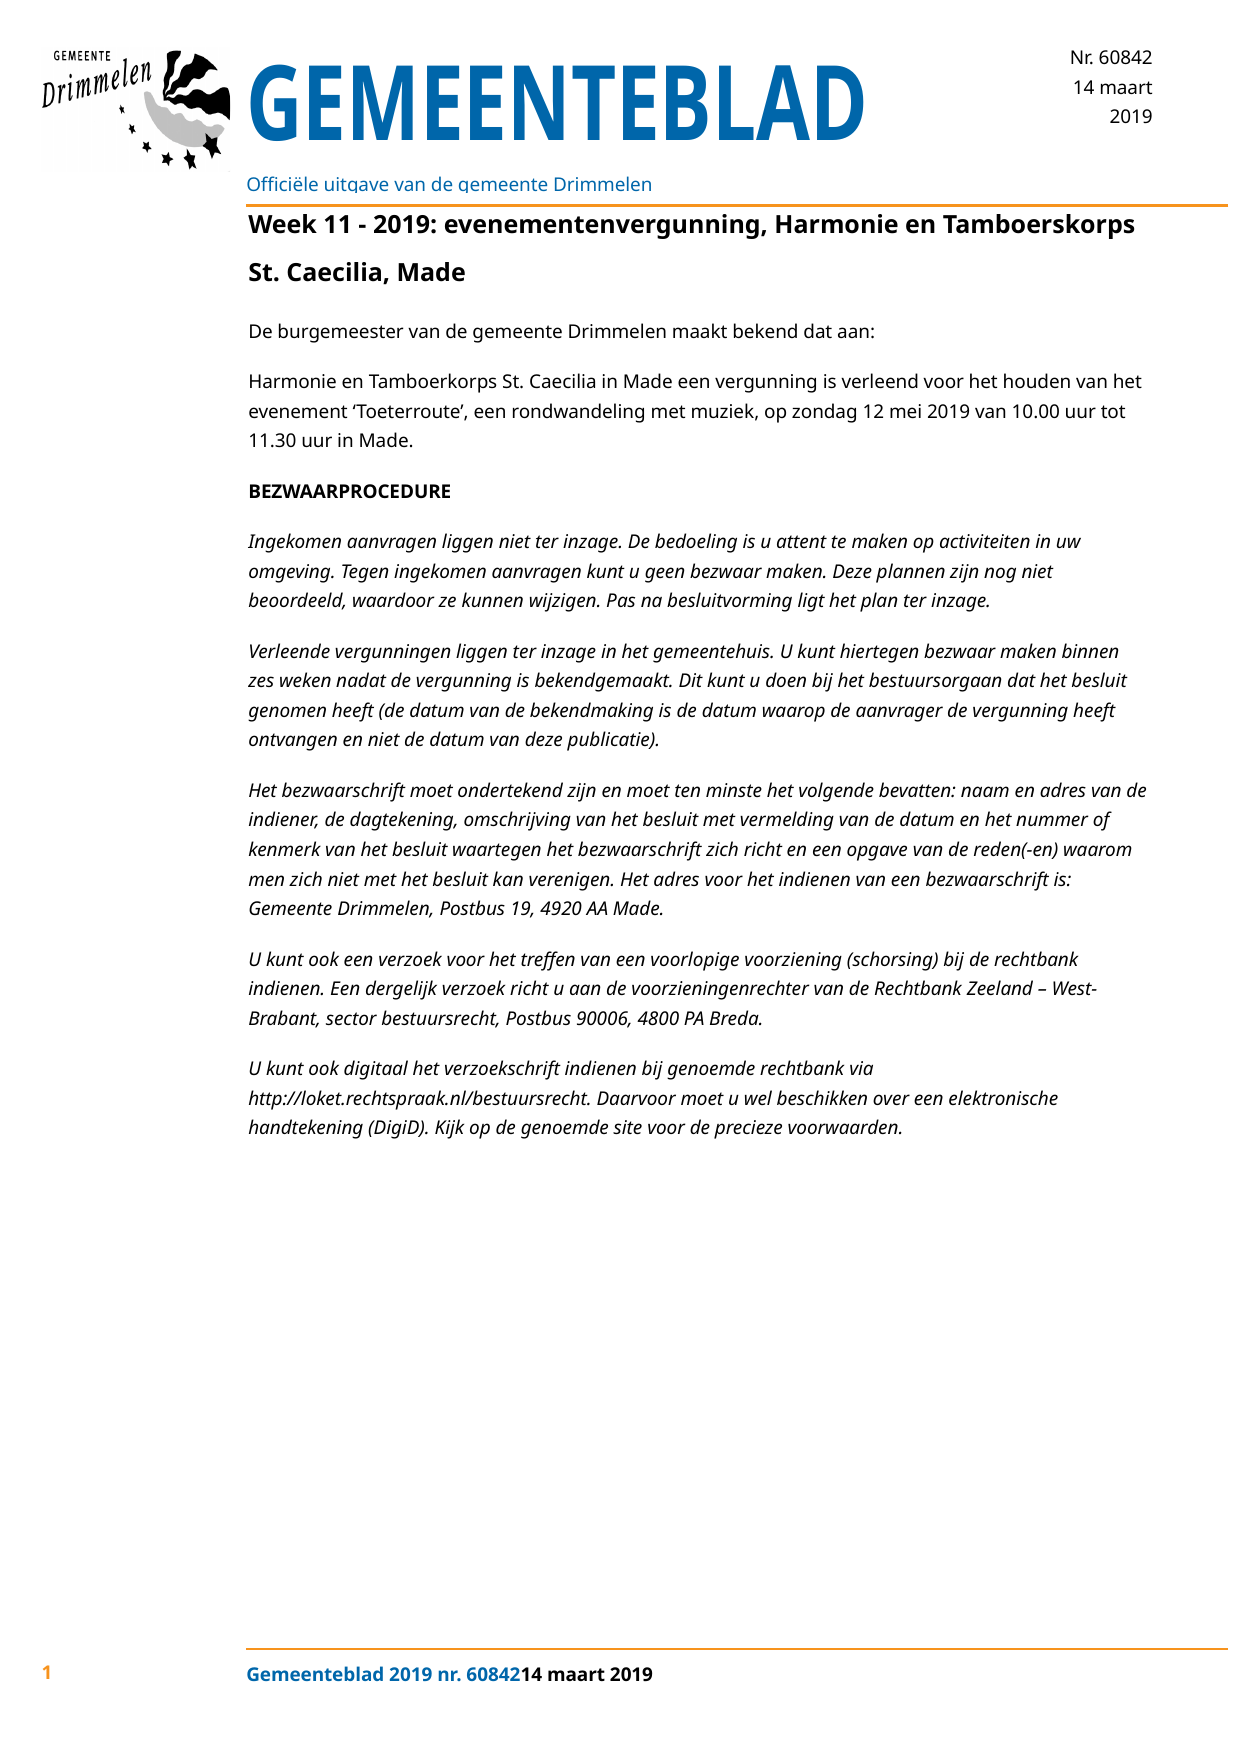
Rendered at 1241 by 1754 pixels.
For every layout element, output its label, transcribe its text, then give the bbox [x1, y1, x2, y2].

picture [41, 47, 231, 172]
text De burgemeester van de gemeente Drimmelen maakt bekend dat aan: [248, 318, 1152, 344]
text Verleende vergunningen liggen ter inzage in het gemeentehuis. U kunt hiertegen bezwaar maken binnen zes weken nadat de vergunning is bekendgemaakt. Dit kunt u doen bij het bestuursorgaan dat het besluit genomen heeft (de datum van de bekendmaking is de datum waarop de aanvrager de vergunning heeft ontvangen en niet de datum van deze publicatie). [248, 638, 1152, 752]
text Week 11 - 2019: evenementenvergunning, Harmonie en Tamboerskorps St. Caecilia, Made [248, 207, 1152, 288]
text U kunt ook digitaal het verzoekschrift indienen bij genoemde rechtbank via http://loket.rechtspraak.nl/bestuursrecht. Daarvoor moet u wel beschikken over een elektronische handtekening (DigiD). Kijk op de genoemde site voor de precieze voorwaarden. [248, 1055, 1152, 1140]
text U kunt ook een verzoek voor het treffen van een voorlopige voorziening (schorsing) bij de rechtbank indienen. Een dergelijk verzoek richt u aan de voorzieningenrechter van de Rechtbank Zeeland – West-Brabant, sector bestuursrecht, Postbus 90006, 4800 PA Breda. [248, 946, 1152, 1031]
text Harmonie en Tamboerkorps St. Caecilia in Made een vergunning is verleend voor het houden van het evenement ‘Toeterroute’, een rondwandeling met muziek, op zondag 12 mei 2019 van 10.00 uur tot 11.30 uur in Made. [248, 368, 1152, 453]
text Ingekomen aanvragen liggen niet ter inzage. De bedoeling is u attent te maken op activiteiten in uw omgeving. Tegen ingekomen aanvragen kunt u geen bezwaar maken. Deze plannen zijn nog niet beoordeeld, waardoor ze kunnen wijzigen. Pas na besluitvorming ligt het plan ter inzage. [248, 528, 1152, 613]
text Het bezwaarschrift moet ondertekend zijn en moet ten minste het volgende bevatten: naam en adres van de indiener, de dagtekening, omschrijving van het besluit met vermelding van de datum en het nummer of kenmerk van het besluit waartegen het bezwaarschrift zich richt en een opgave van de reden(-en) waarom men zich niet met het besluit kan verenigen. Het adres voor het indienen van een bezwaarschrift is: Gemeente Drimmelen, Postbus 19, 4920 AA Made. [248, 777, 1152, 921]
text BEZWAARPROCEDURE [248, 478, 1152, 504]
